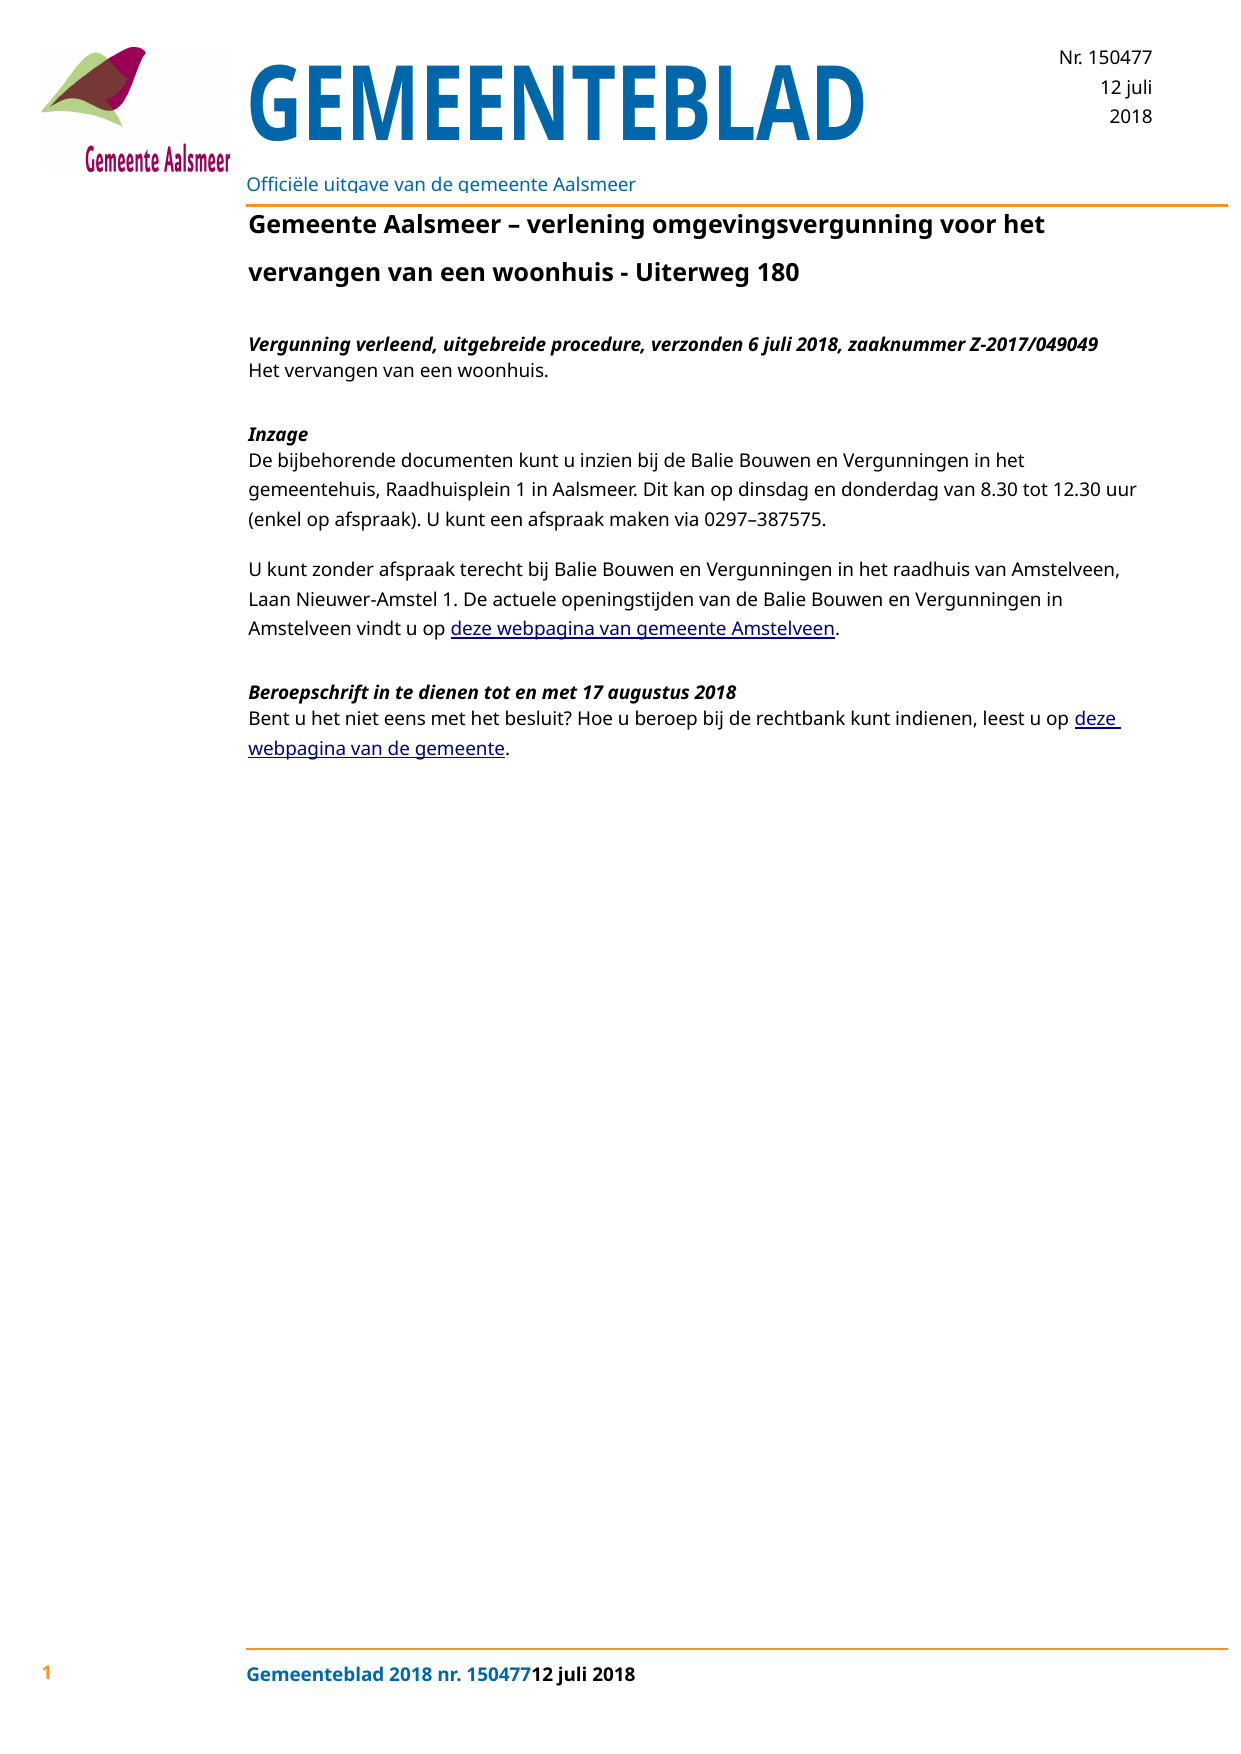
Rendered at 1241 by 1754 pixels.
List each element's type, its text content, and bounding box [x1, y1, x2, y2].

picture [41, 47, 231, 172]
text Gemeente Aalsmeer – verlening omgevingsvergunning voor het vervangen van een woonhuis - Uiterweg 180 [248, 207, 1152, 288]
text Bent u het niet eens met het besluit? Hoe u beroep bij de rechtbank kunt indienen, leest u op deze webpagina van de gemeente. [248, 705, 1152, 761]
text De bijbehorende documenten kunt u inzien bij de Balie Bouwen en Vergunningen in het gemeentehuis, Raadhuisplein 1 in Aalsmeer. Dit kan op dinsdag en donderdag van 8.30 tot 12.30 uur (enkel op afspraak). U kunt een afspraak maken via 0297–387575. [248, 447, 1152, 532]
text Beroepschrift in te dienen tot en met 17 augustus 2018 [248, 679, 1152, 705]
text Inzage [248, 421, 1152, 447]
text Vergunning verleend, uitgebreide procedure, verzonden 6 juli 2018, zaaknummer Z-2017/049049 [248, 331, 1152, 357]
text U kunt zonder afspraak terecht bij Balie Bouwen en Vergunningen in het raadhuis van Amstelveen, Laan Nieuwer-Amstel 1. De actuele openingstijden van de Balie Bouwen en Vergunningen in Amstelveen vindt u op deze webpagina van gemeente Amstelveen. [248, 556, 1152, 641]
text Het vervangen van een woonhuis. [248, 357, 1152, 383]
